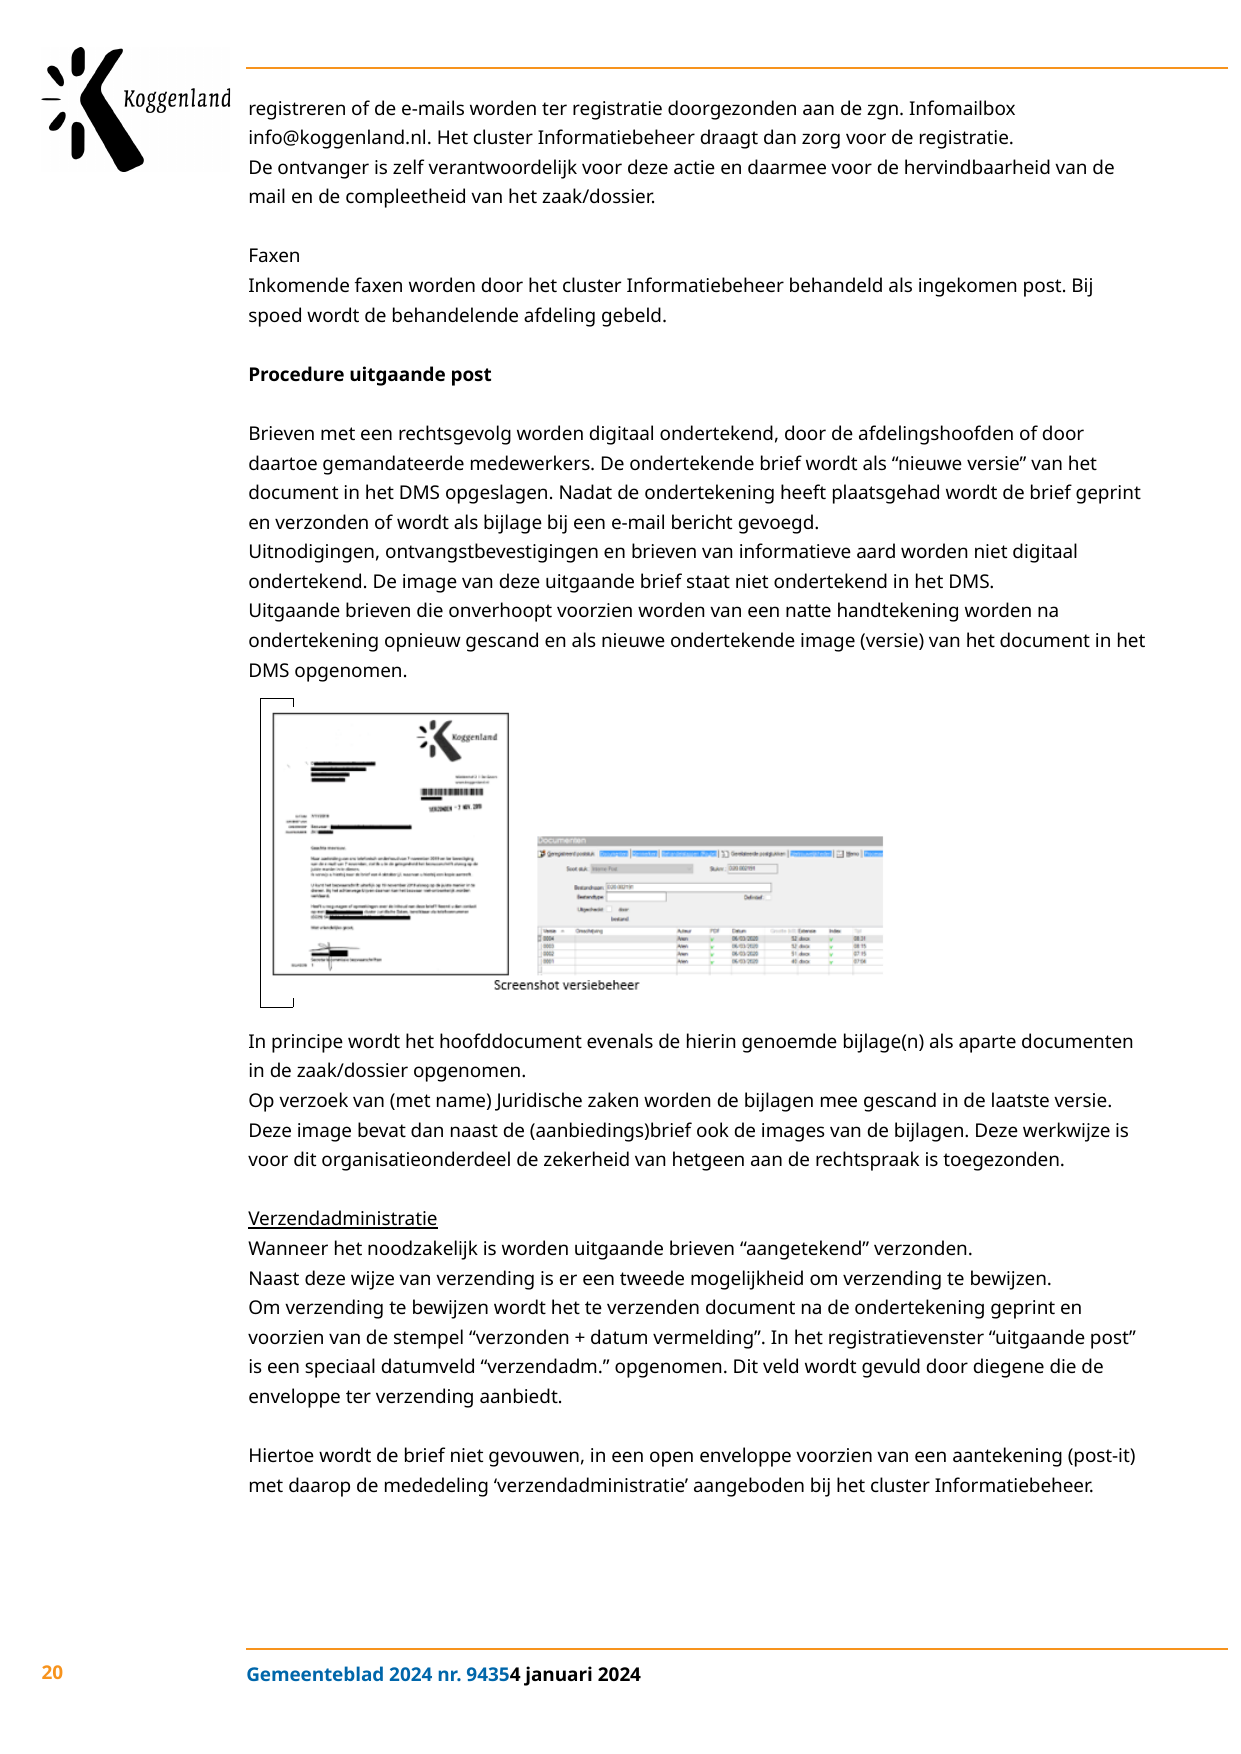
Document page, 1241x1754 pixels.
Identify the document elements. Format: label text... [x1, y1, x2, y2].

text In principe wordt het hoofddocument evenals de hierin genoemde bijlage(n) als aparte documenten in de zaak/dossier opgenomen. [248, 1028, 1152, 1083]
text Wanneer het noodzakelijk is worden uitgaande brieven “aangetekend” verzonden. [248, 1235, 1152, 1261]
text Inkomende faxen worden door het cluster Informatiebeheer behandeld als ingekomen post. Bij spoed wordt de behandelende afdeling gebeld. [248, 272, 1152, 328]
picture [41, 47, 231, 172]
text De ontvanger is zelf verantwoordelijk voor deze actie en daarmee voor de hervindbaarheid van de mail en de compleetheid van het zaak/dossier. [248, 154, 1152, 209]
text Procedure uitgaande post [248, 361, 1152, 387]
text Uitgaande brieven die onverhoopt voorzien worden van een natte handtekening worden na ondertekening opnieuw gescand en als nieuwe ondertekende image (versie) van het document in het DMS opgenomen. [248, 598, 1152, 683]
text Hiertoe wordt de brief niet gevouwen, in een open enveloppe voorzien van een aantekening (post-it) met daarop de mededeling ‘verzendadministratie’ aangeboden bij het cluster Informatiebeheer. [248, 1442, 1152, 1498]
text Brieven met een rechtsgevolg worden digitaal ondertekend, door de afdelingshoofden of door daartoe gemandateerde medewerkers. De ondertekende brief wordt als “nieuwe versie” van het document in het DMS opgeslagen. Nadat de ondertekening heeft plaatsgehad wordt de brief geprint en verzonden of wordt als bijlage bij een e-mail bericht gevoegd. [248, 420, 1152, 535]
text Uitnodigingen, ontvangstbevestigingen en brieven van informatieve aard worden niet digitaal [248, 538, 1152, 564]
text Om verzending te bewijzen wordt het te verzenden document na de ondertekening geprint en voorzien van de stempel “verzonden + datum vermelding”. In het registratievenster “uitgaande post” is een speciaal datumveld “verzendadm.” opgenomen. Dit veld wordt gevuld door diegene die de enveloppe ter verzending aanbiedt. [248, 1294, 1152, 1409]
text Faxen [248, 243, 1152, 268]
text Op verzoek van (met name) Juridische zaken worden de bijlagen mee gescand in de laatste versie. Deze image bevat dan naast de (aanbiedings)brief ook de images van de bijlagen. Deze werkwijze is voor dit organisatieonderdeel de zekerheid van hetgeen aan de rechtspraak is toegezonden. [248, 1087, 1152, 1172]
text Naast deze wijze van verzending is er een tweede mogelijkheid om verzending te bewijzen. [248, 1265, 1152, 1291]
text registreren of de e-mails worden ter registratie doorgezonden aan de zgn. Infomailbox info@koggenland.nl. Het cluster Informatiebeheer draagt dan zorg voor de registratie. [248, 95, 1152, 150]
picture [268, 707, 889, 998]
text Verzendadministratie [248, 1206, 1152, 1231]
text ondertekend. De image van deze uitgaande brief staat niet ondertekend in het DMS. [248, 568, 1152, 594]
